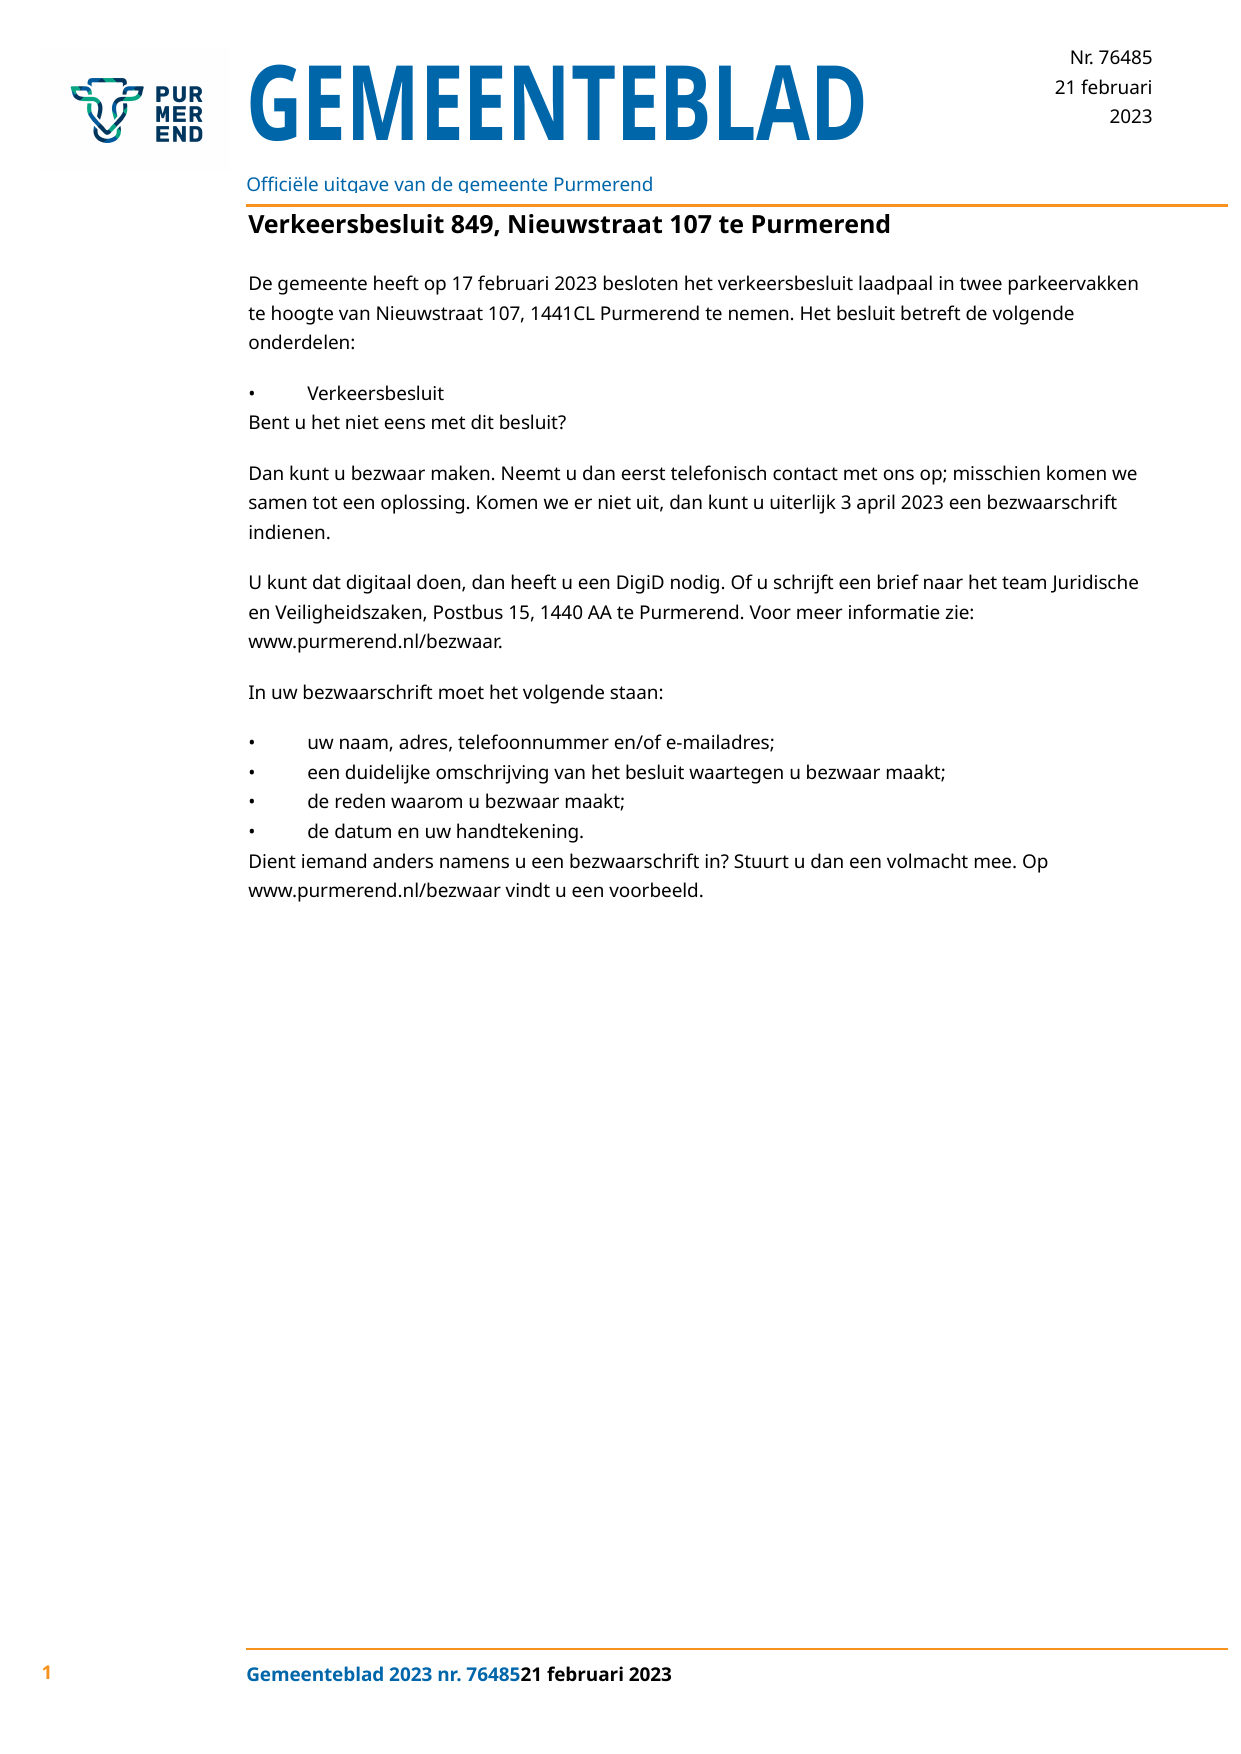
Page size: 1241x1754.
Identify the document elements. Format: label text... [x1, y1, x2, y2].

list een duidelijke omschrijving van het besluit waartegen u bezwaar maakt; [248, 759, 1152, 785]
text Verkeersbesluit 849, Nieuwstraat 107 te Purmerend [248, 207, 1152, 241]
list Verkeersbesluit [248, 380, 1152, 406]
text Dient iemand anders namens u een bezwaarschrift in? Stuurt u dan een volmacht mee. Op www.purmerend.nl/bezwaar vindt u een voorbeeld. [248, 848, 1152, 903]
text U kunt dat digitaal doen, dan heeft u een DigiD nodig. Of u schrijft een brief naar het team Juridische en Veiligheidszaken, Postbus 15, 1440 AA te Purmerend. Voor meer informatie zie: www.purmerend.nl/bezwaar. [248, 569, 1152, 654]
text Dan kunt u bezwaar maken. Neemt u dan eerst telefonisch contact met ons op; misschien komen we samen tot een oplossing. Komen we er niet uit, dan kunt u uiterlijk 3 april 2023 een bezwaarschrift indienen. [248, 460, 1152, 545]
list de reden waarom u bezwaar maakt; [248, 789, 1152, 814]
text In uw bezwaarschrift moet het volgende staan: [248, 679, 1152, 705]
list de datum en uw handtekening. [248, 818, 1152, 844]
text Bent u het niet eens met dit besluit? [248, 409, 1152, 435]
text De gemeente heeft op 17 februari 2023 besloten het verkeersbesluit laadpaal in twee parkeervakken te hoogte van Nieuwstraat 107, 1441CL Purmerend te nemen. Het besluit betreft de volgende onderdelen: [248, 270, 1152, 355]
list uw naam, adres, telefoonnummer en/of e-mailadres; [248, 729, 1152, 755]
picture [41, 47, 231, 172]
